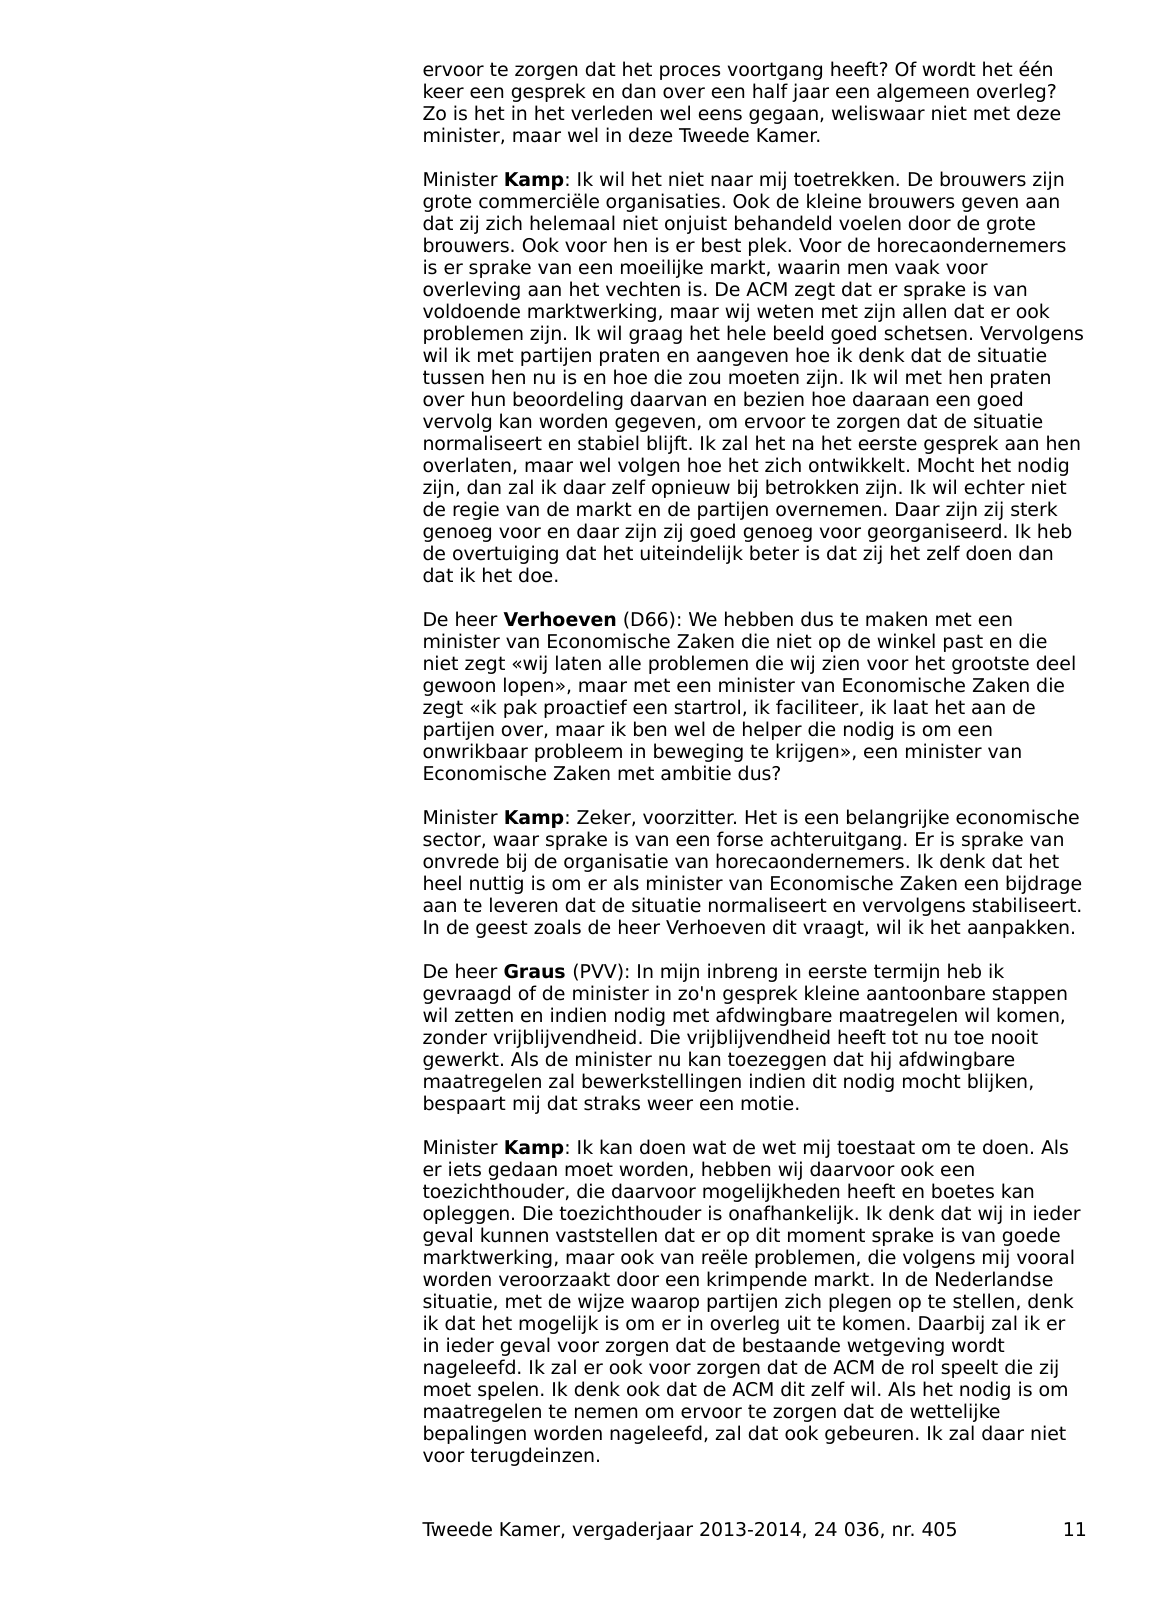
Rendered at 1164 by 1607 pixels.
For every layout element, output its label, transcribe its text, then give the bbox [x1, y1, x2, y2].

text ervoor te zorgen dat het proces voortgang heeft? Of wordt het één keer een gesprek en dan over een half jaar een algemeen overleg? Zo is het in het verleden wel eens gegaan, weliswaar niet met deze minister, maar wel in deze Tweede Kamer. [422, 59, 1087, 147]
text De heer Graus (PVV): In mijn inbreng in eerste termijn heb ik gevraagd of de minister in zo'n gesprek kleine aantoonbare stappen wil zetten en indien nodig met afdwingbare maatregelen wil komen, zonder vrijblijvendheid. Die vrijblijvendheid heeft tot nu toe nooit gewerkt. Als de minister nu kan toezeggen dat hij afdwingbare maatregelen zal bewerkstellingen indien dit nodig mocht blijken, bespaart mij dat straks weer een motie. [422, 961, 1087, 1115]
text Minister Kamp: Ik kan doen wat de wet mij toestaat om te doen. Als er iets gedaan moet worden, hebben wij daarvoor ook een toezichthouder, die daarvoor mogelijkheden heeft en boetes kan opleggen. Die toezichthouder is onafhankelijk. Ik denk dat wij in ieder geval kunnen vaststellen dat er op dit moment sprake is van goede marktwerking, maar ook van reële problemen, die volgens mij vooral worden veroorzaakt door een krimpende markt. In de Nederlandse situatie, met de wijze waarop partijen zich plegen op te stellen, denk ik dat het mogelijk is om er in overleg uit te komen. Daarbij zal ik er in ieder geval voor zorgen dat de bestaande wetgeving wordt nageleefd. Ik zal er ook voor zorgen dat de ACM de rol speelt die zij moet spelen. Ik denk ook dat de ACM dit zelf wil. Als het nodig is om maatregelen te nemen om ervoor te zorgen dat de wettelijke bepalingen worden nageleefd, zal dat ook gebeuren. Ik zal daar niet voor terugdeinzen. [422, 1137, 1087, 1467]
text Minister Kamp: Zeker, voorzitter. Het is een belangrijke economische sector, waar sprake is van een forse achteruitgang. Er is sprake van onvrede bij de organisatie van horecaondernemers. Ik denk dat het heel nuttig is om er als minister van Economische Zaken een bijdrage aan te leveren dat de situatie normaliseert en vervolgens stabiliseert. In de geest zoals de heer Verhoeven dit vraagt, wil ik het aanpakken. [422, 807, 1087, 939]
text Minister Kamp: Ik wil het niet naar mij toetrekken. De brouwers zijn grote commerciële organisaties. Ook de kleine brouwers geven aan dat zij zich helemaal niet onjuist behandeld voelen door de grote brouwers. Ook voor hen is er best plek. Voor de horecaondernemers is er sprake van een moeilijke markt, waarin men vaak voor overleving aan het vechten is. De ACM zegt dat er sprake is van voldoende marktwerking, maar wij weten met zijn allen dat er ook problemen zijn. Ik wil graag het hele beeld goed schetsen. Vervolgens wil ik met partijen praten en aangeven hoe ik denk dat de situatie tussen hen nu is en hoe die zou moeten zijn. Ik wil met hen praten over hun beoordeling daarvan en bezien hoe daaraan een goed vervolg kan worden gegeven, om ervoor te zorgen dat de situatie normaliseert en stabiel blijft. Ik zal het na het eerste gesprek aan hen overlaten, maar wel volgen hoe het zich ontwikkelt. Mocht het nodig zijn, dan zal ik daar zelf opnieuw bij betrokken zijn. Ik wil echter niet de regie van de markt en de partijen overnemen. Daar zijn zij sterk genoeg voor en daar zijn zij goed genoeg voor georganiseerd. Ik heb de overtuiging dat het uiteindelijk beter is dat zij het zelf doen dan dat ik het doe. [422, 169, 1087, 587]
text De heer Verhoeven (D66): We hebben dus te maken met een minister van Economische Zaken die niet op de winkel past en die niet zegt «wij laten alle problemen die wij zien voor het grootste deel gewoon lopen», maar met een minister van Economische Zaken die zegt «ik pak proactief een startrol, ik faciliteer, ik laat het aan de partijen over, maar ik ben wel de helper die nodig is om een onwrikbaar probleem in beweging te krijgen», een minister van Economische Zaken met ambitie dus? [422, 609, 1087, 785]
